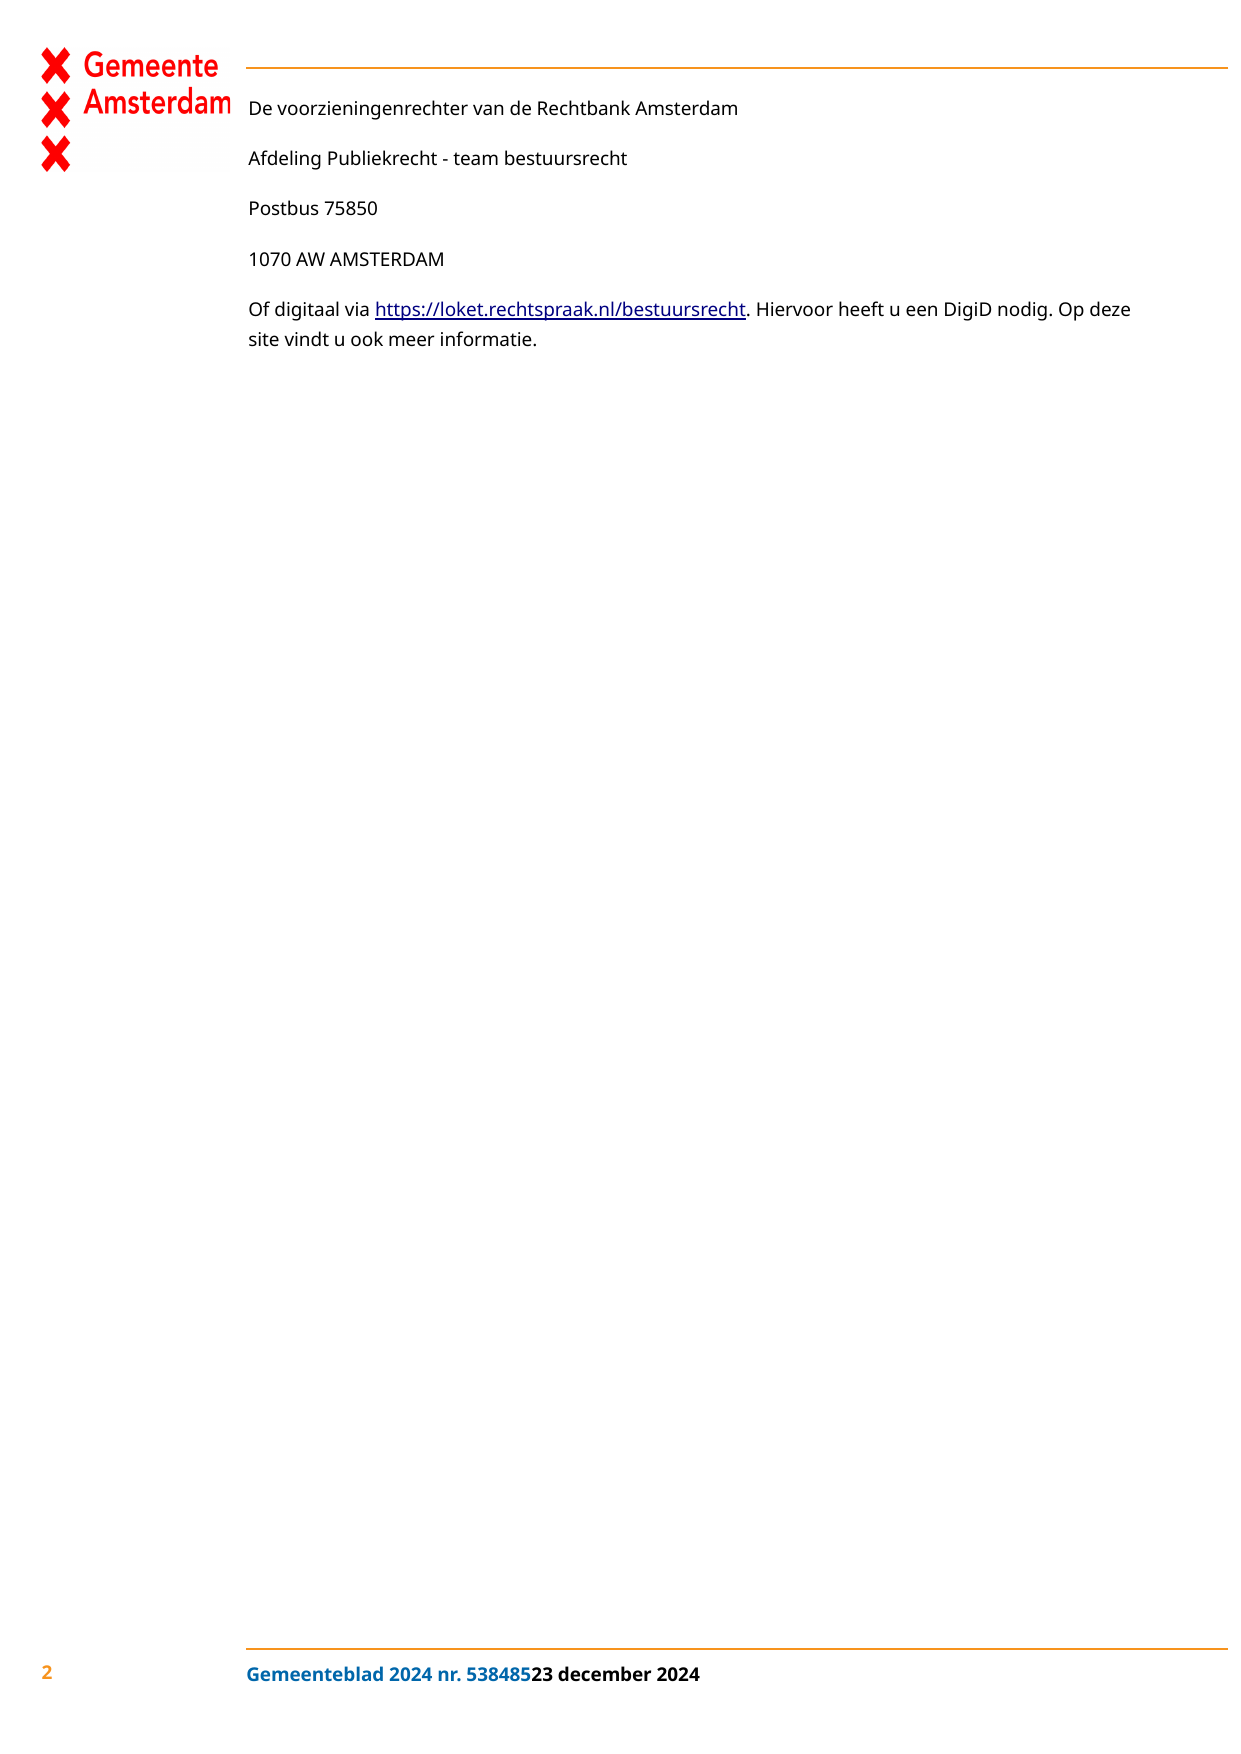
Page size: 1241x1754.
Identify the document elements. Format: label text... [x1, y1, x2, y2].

text Postbus 75850 [248, 196, 1152, 221]
text 1070 AW AMSTERDAM [248, 246, 1152, 272]
picture [41, 47, 231, 172]
text Afdeling Publiekrecht - team bestuursrecht [248, 145, 1152, 171]
text De voorzieningenrechter van de Rechtbank Amsterdam [248, 95, 1152, 121]
text Of digitaal via https://loket.rechtspraak.nl/bestuursrecht. Hiervoor heeft u een DigiD nodig. Op deze site vindt u ook meer informatie. [248, 296, 1152, 352]
